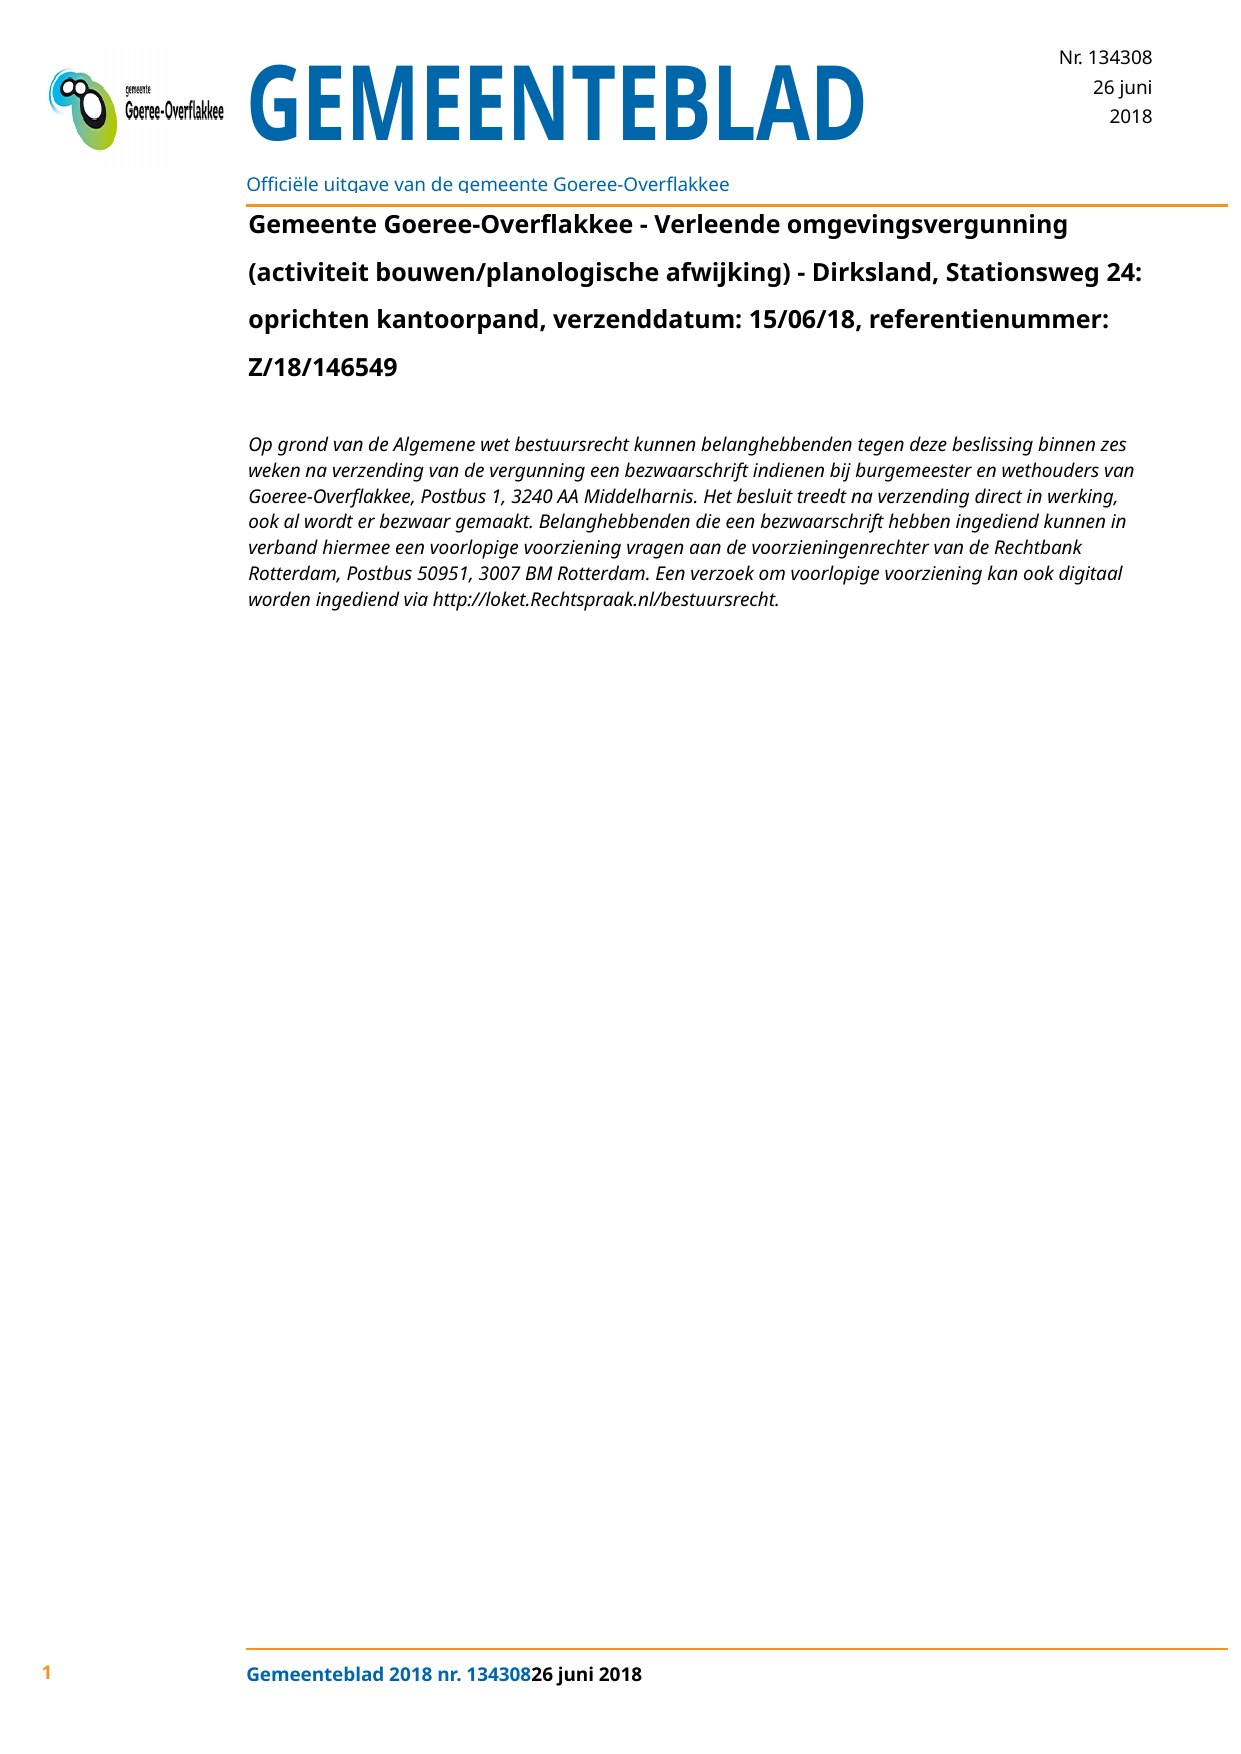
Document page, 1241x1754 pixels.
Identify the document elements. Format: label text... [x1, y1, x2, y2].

text Op grond van de Algemene wet bestuursrecht kunnen belanghebbenden tegen deze beslissing binnen zes weken na verzending van de vergunning een bezwaarschrift indienen bij burgemeester en wethouders van Goeree-Overflakkee, Postbus 1, 3240 AA Middelharnis. Het besluit treedt na verzending direct in werking, ook al wordt er bezwaar gemaakt. Belanghebbenden die een bezwaarschrift hebben ingediend kunnen in verband hiermee een voorlopige voorziening vragen aan de voorzieningenrechter van de Rechtbank Rotterdam, Postbus 50951, 3007 BM Rotterdam. Een verzoek om voorlopige voorziening kan ook digitaal worden ingediend via http://loket.Rechtspraak.nl/bestuursrecht. [248, 431, 1152, 611]
picture [41, 47, 231, 172]
text Gemeente Goeree-Overflakkee - Verleende omgevingsvergunning (activiteit bouwen/planologische afwijking) - Dirksland, Stationsweg 24: oprichten kantoorpand, verzenddatum: 15/06/18, referentienummer: Z/18/146549 [248, 207, 1152, 384]
